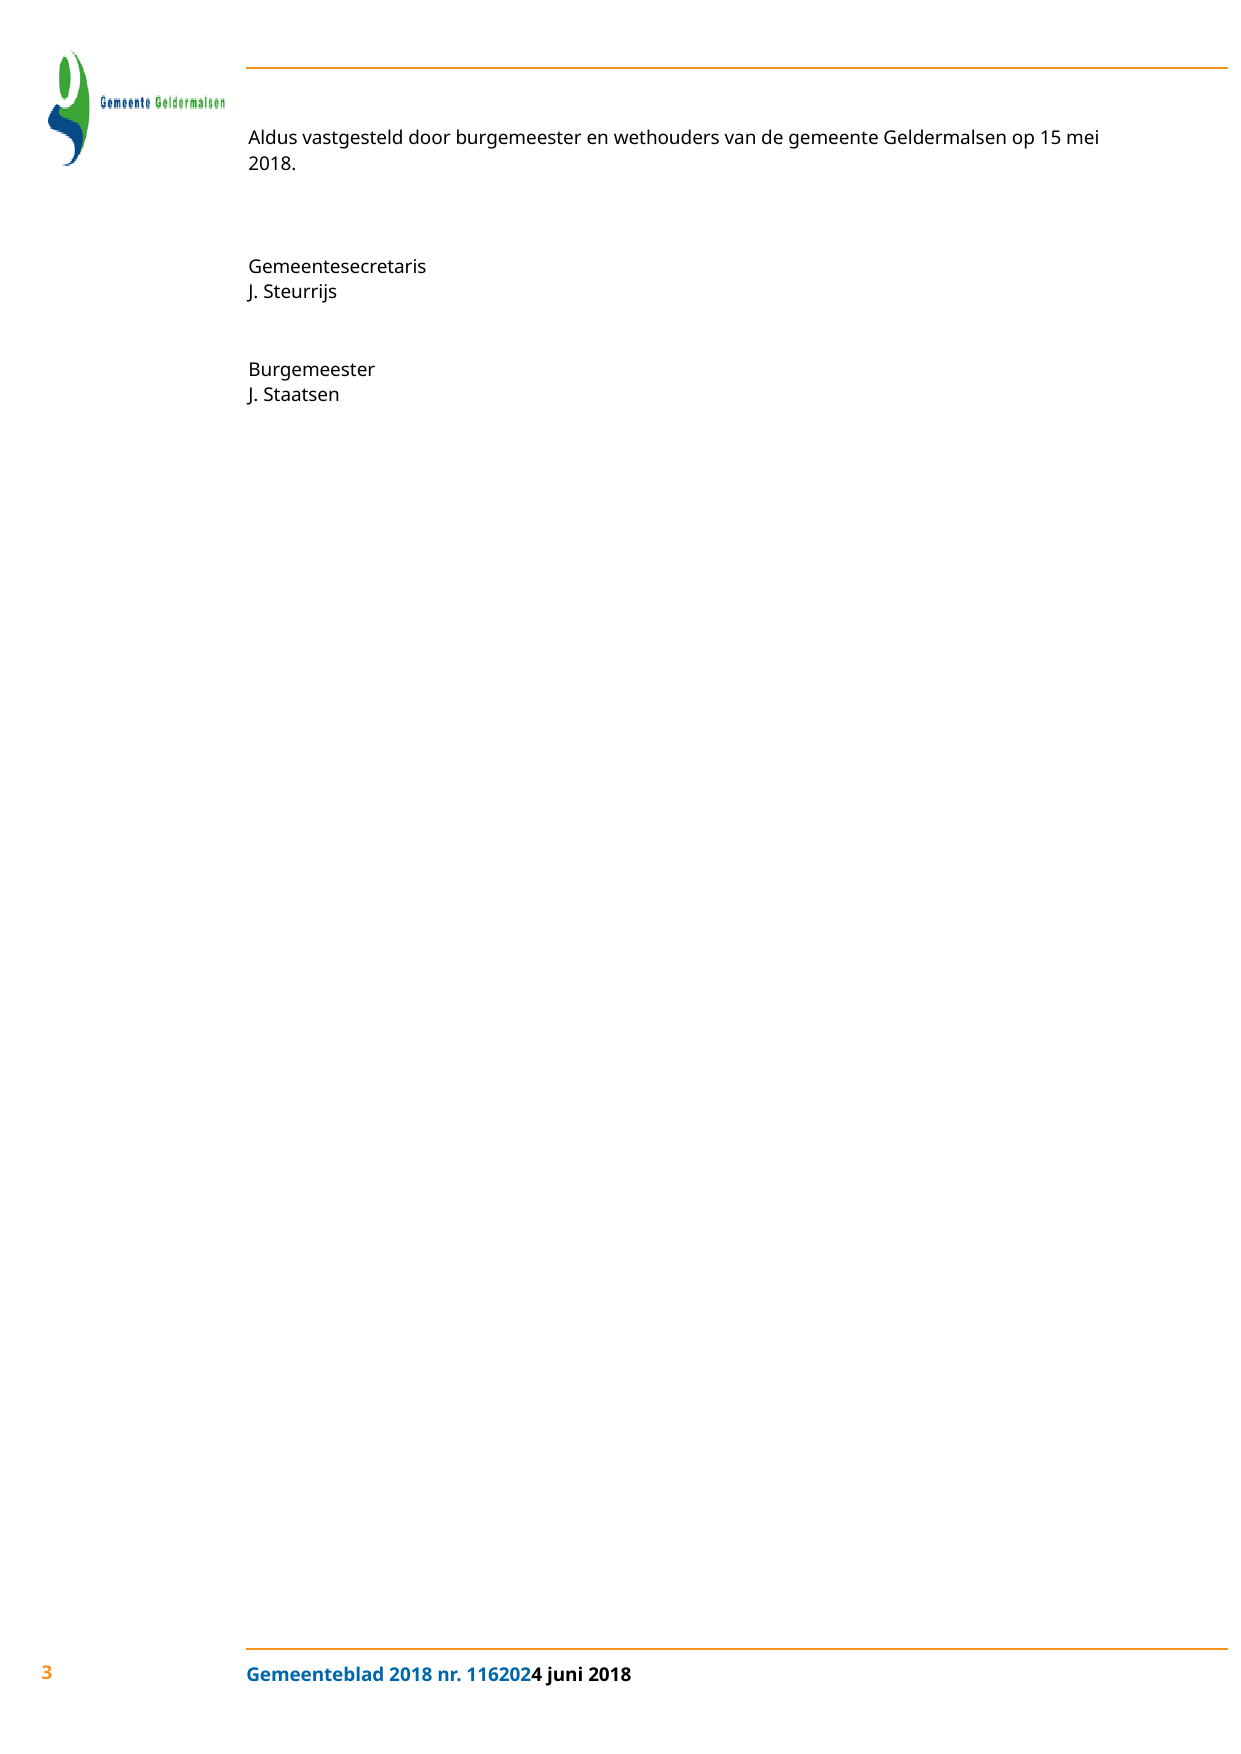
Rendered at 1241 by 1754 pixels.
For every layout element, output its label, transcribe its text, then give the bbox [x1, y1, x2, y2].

text Aldus vastgesteld door burgemeester en wethouders van de gemeente Geldermalsen op 15 mei 2018. [248, 124, 1152, 176]
text J. Staatsen [248, 382, 1152, 407]
text Burgemeester [248, 356, 1152, 382]
text J. Steurrijs [248, 279, 1152, 304]
text Gemeentesecretaris [248, 253, 1152, 279]
picture [41, 47, 231, 172]
